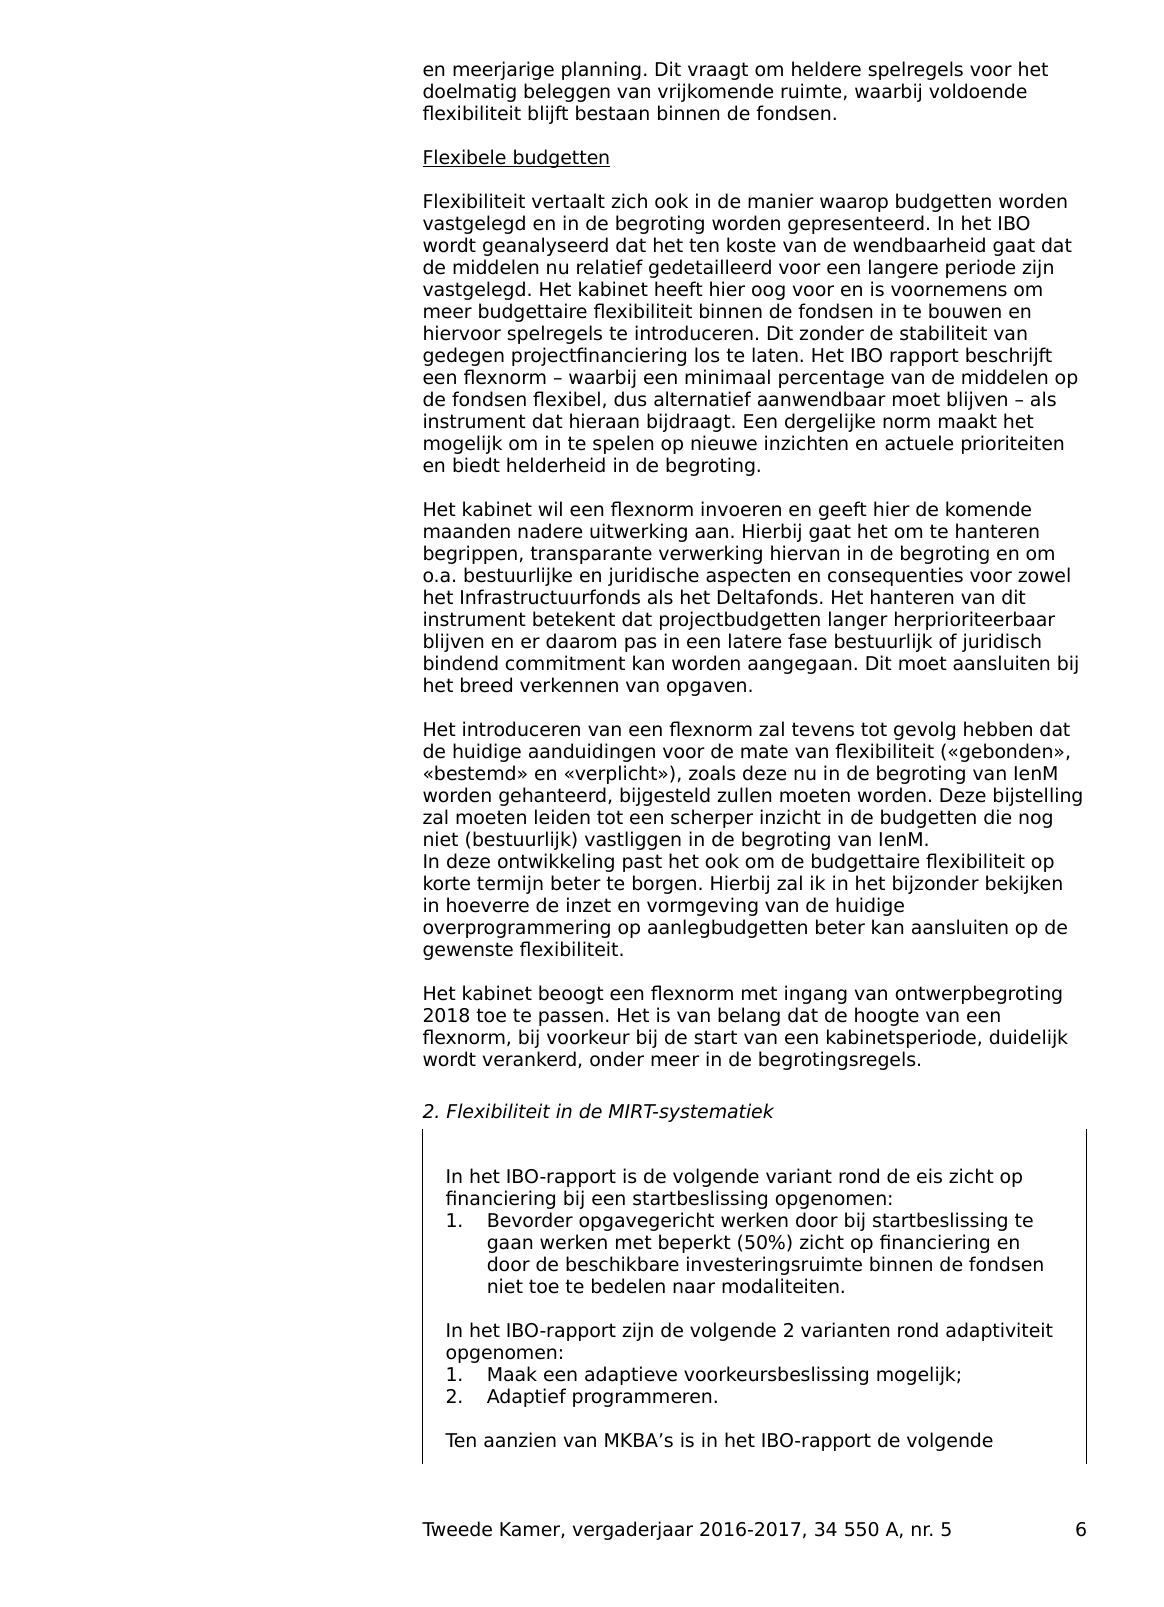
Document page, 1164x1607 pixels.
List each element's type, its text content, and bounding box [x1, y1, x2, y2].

text In deze ontwikkeling past het ook om de budgettaire flexibiliteit op korte termijn beter te borgen. Hierbij zal ik in het bijzonder bekijken in hoeverre de inzet en vormgeving van de huidige overprogrammering op aanlegbudgetten beter kan aansluiten op de gewenste flexibiliteit. [422, 851, 1087, 961]
text Het kabinet beoogt een flexnorm met ingang van ontwerpbegroting 2018 toe te passen. Het is van belang dat de hoogte van een flexnorm, bij voorkeur bij de start van een kabinetsperiode, duidelijk wordt verankerd, onder meer in de begrotingsregels. [422, 983, 1087, 1071]
table_header In het IBO-rapport is de volgende variant rond de eis zicht op financiering bij een startbeslissing opgenomen: 1. Bevorder opgavegericht werken door bij startbeslissing te gaan werken met beperkt (50%) zicht op financiering en door de beschikbare investeringsruimte binnen de fondsen niet toe te bedelen naar modaliteiten. In het IBO-rapport zijn de volgende 2 varianten rond adaptiviteit opgenomen: 1. Maak een adaptieve voorkeursbeslissing mogelijk; 2. Adaptief programmeren. Ten aanzien van MKBA’s is in het IBO-rapport de volgende [423, 1129, 1086, 1464]
text en meerjarige planning. Dit vraagt om heldere spelregels voor het doelmatig beleggen van vrijkomende ruimte, waarbij voldoende flexibiliteit blijft bestaan binnen de fondsen. [422, 59, 1087, 125]
text Het introduceren van een flexnorm zal tevens tot gevolg hebben dat de huidige aanduidingen voor de mate van flexibiliteit («gebonden», «bestemd» en «verplicht»), zoals deze nu in de begroting van IenM worden gehanteerd, bijgesteld zullen moeten worden. Deze bijstelling zal moeten leiden tot een scherper inzicht in de budgetten die nog niet (bestuurlijk) vastliggen in de begroting van IenM. [422, 719, 1087, 851]
subtitle Flexibele budgetten [422, 147, 1087, 169]
text Flexibiliteit vertaalt zich ook in de manier waarop budgetten worden vastgelegd en in de begroting worden gepresenteerd. In het IBO wordt geanalyseerd dat het ten koste van de wendbaarheid gaat dat de middelen nu relatief gedetailleerd voor een langere periode zijn vastgelegd. Het kabinet heeft hier oog voor en is voornemens om meer budgettaire flexibiliteit binnen de fondsen in te bouwen en hiervoor spelregels te introduceren. Dit zonder de stabiliteit van gedegen projectfinanciering los te laten. Het IBO rapport beschrijft een flexnorm – waarbij een minimaal percentage van de middelen op de fondsen flexibel, dus alternatief aanwendbaar moet blijven – als instrument dat hieraan bijdraagt. Een dergelijke norm maakt het mogelijk om in te spelen op nieuwe inzichten en actuele prioriteiten en biedt helderheid in de begroting. [422, 191, 1087, 477]
text Het kabinet wil een flexnorm invoeren en geeft hier de komende maanden nadere uitwerking aan. Hierbij gaat het om te hanteren begrippen, transparante verwerking hiervan in de begroting en om o.a. bestuurlijke en juridische aspecten en consequenties voor zowel het Infrastructuurfonds als het Deltafonds. Het hanteren van dit instrument betekent dat projectbudgetten langer herprioriteerbaar blijven en er daarom pas in een latere fase bestuurlijk of juridisch bindend commitment kan worden aangegaan. Dit moet aansluiten bij het breed verkennen van opgaven. [422, 499, 1087, 697]
subtitle 2. Flexibiliteit in de MIRT-systematiek [422, 1101, 1087, 1123]
